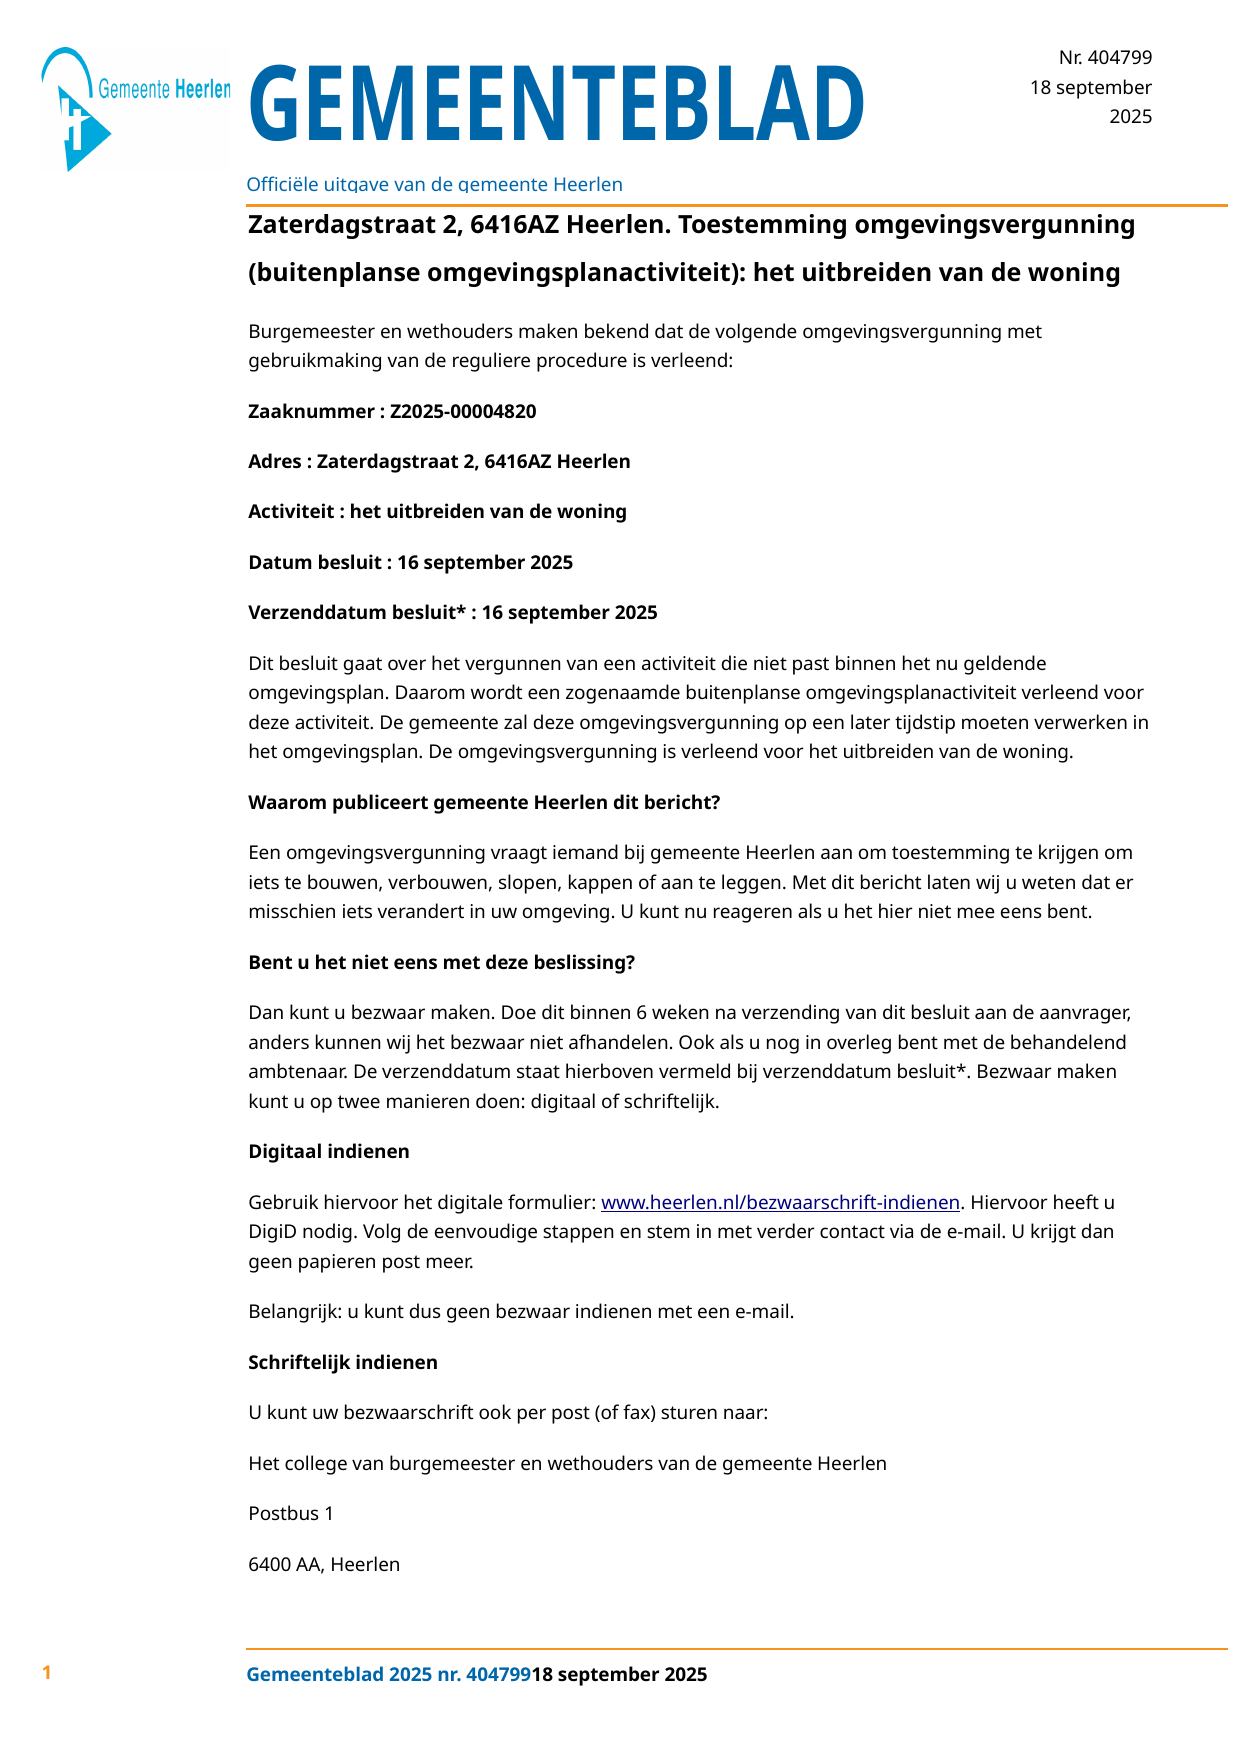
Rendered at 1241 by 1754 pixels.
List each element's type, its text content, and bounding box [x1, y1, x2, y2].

text Dit besluit gaat over het vergunnen van een activiteit die niet past binnen het nu geldende omgevingsplan. Daarom wordt een zogenaamde buitenplanse omgevingsplanactiviteit verleend voor deze activiteit. De gemeente zal deze omgevingsvergunning op een later tijdstip moeten verwerken in het omgevingsplan. De omgevingsvergunning is verleend voor het uitbreiden van de woning. [248, 650, 1152, 764]
text Verzenddatum besluit* : 16 september 2025 [248, 599, 1152, 625]
text Zaaknummer : Z2025-00004820 [248, 398, 1152, 424]
text Zaterdagstraat 2, 6416AZ Heerlen. Toestemming omgevingsvergunning (buitenplanse omgevingsplanactiviteit): het uitbreiden van de woning [248, 207, 1152, 288]
text Een omgevingsvergunning vraagt iemand bij gemeente Heerlen aan om toestemming te krijgen om iets te bouwen, verbouwen, slopen, kappen of aan te leggen. Met dit bericht laten wij u weten dat er misschien iets verandert in uw omgeving. U kunt nu reageren als u het hier niet mee eens bent. [248, 839, 1152, 924]
text Postbus 1 [248, 1500, 1152, 1526]
text U kunt uw bezwaarschrift ook per post (of fax) sturen naar: [248, 1399, 1152, 1425]
text 6400 AA, Heerlen [248, 1551, 1152, 1577]
text Datum besluit : 16 september 2025 [248, 549, 1152, 575]
text Schriftelijk indienen [248, 1349, 1152, 1375]
text Belangrijk: u kunt dus geen bezwaar indienen met een e-mail. [248, 1299, 1152, 1324]
text Bent u het niet eens met deze beslissing? [248, 949, 1152, 975]
picture [41, 47, 59, 70]
text Burgemeester en wethouders maken bekend dat de volgende omgevingsvergunning met gebruikmaking van de reguliere procedure is verleend: [248, 318, 1152, 373]
text Het college van burgemeester en wethouders van de gemeente Heerlen [248, 1450, 1152, 1476]
text Activiteit : het uitbreiden van de woning [248, 499, 1152, 524]
text Adres : Zaterdagstraat 2, 6416AZ Heerlen [248, 448, 1152, 474]
text Waarom publiceert gemeente Heerlen dit bericht? [248, 789, 1152, 815]
text Digitaal indienen [248, 1139, 1152, 1164]
text Dan kunt u bezwaar maken. Doe dit binnen 6 weken na verzending van dit besluit aan de aanvrager, anders kunnen wij het bezwaar niet afhandelen. Ook als u nog in overleg bent met de behandelend ambtenaar. De verzenddatum staat hierboven vermeld bij verzenddatum besluit*. Bezwaar maken kunt u op twee manieren doen: digitaal of schriftelijk. [248, 999, 1152, 1114]
text Gebruik hiervoor het digitale formulier: www.heerlen.nl/bezwaarschrift-indienen. Hiervoor heeft u DigiD nodig. Volg de eenvoudige stappen en stem in met verder contact via de e-mail. U krijgt dan geen papieren post meer. [248, 1189, 1152, 1274]
picture [41, 47, 231, 172]
